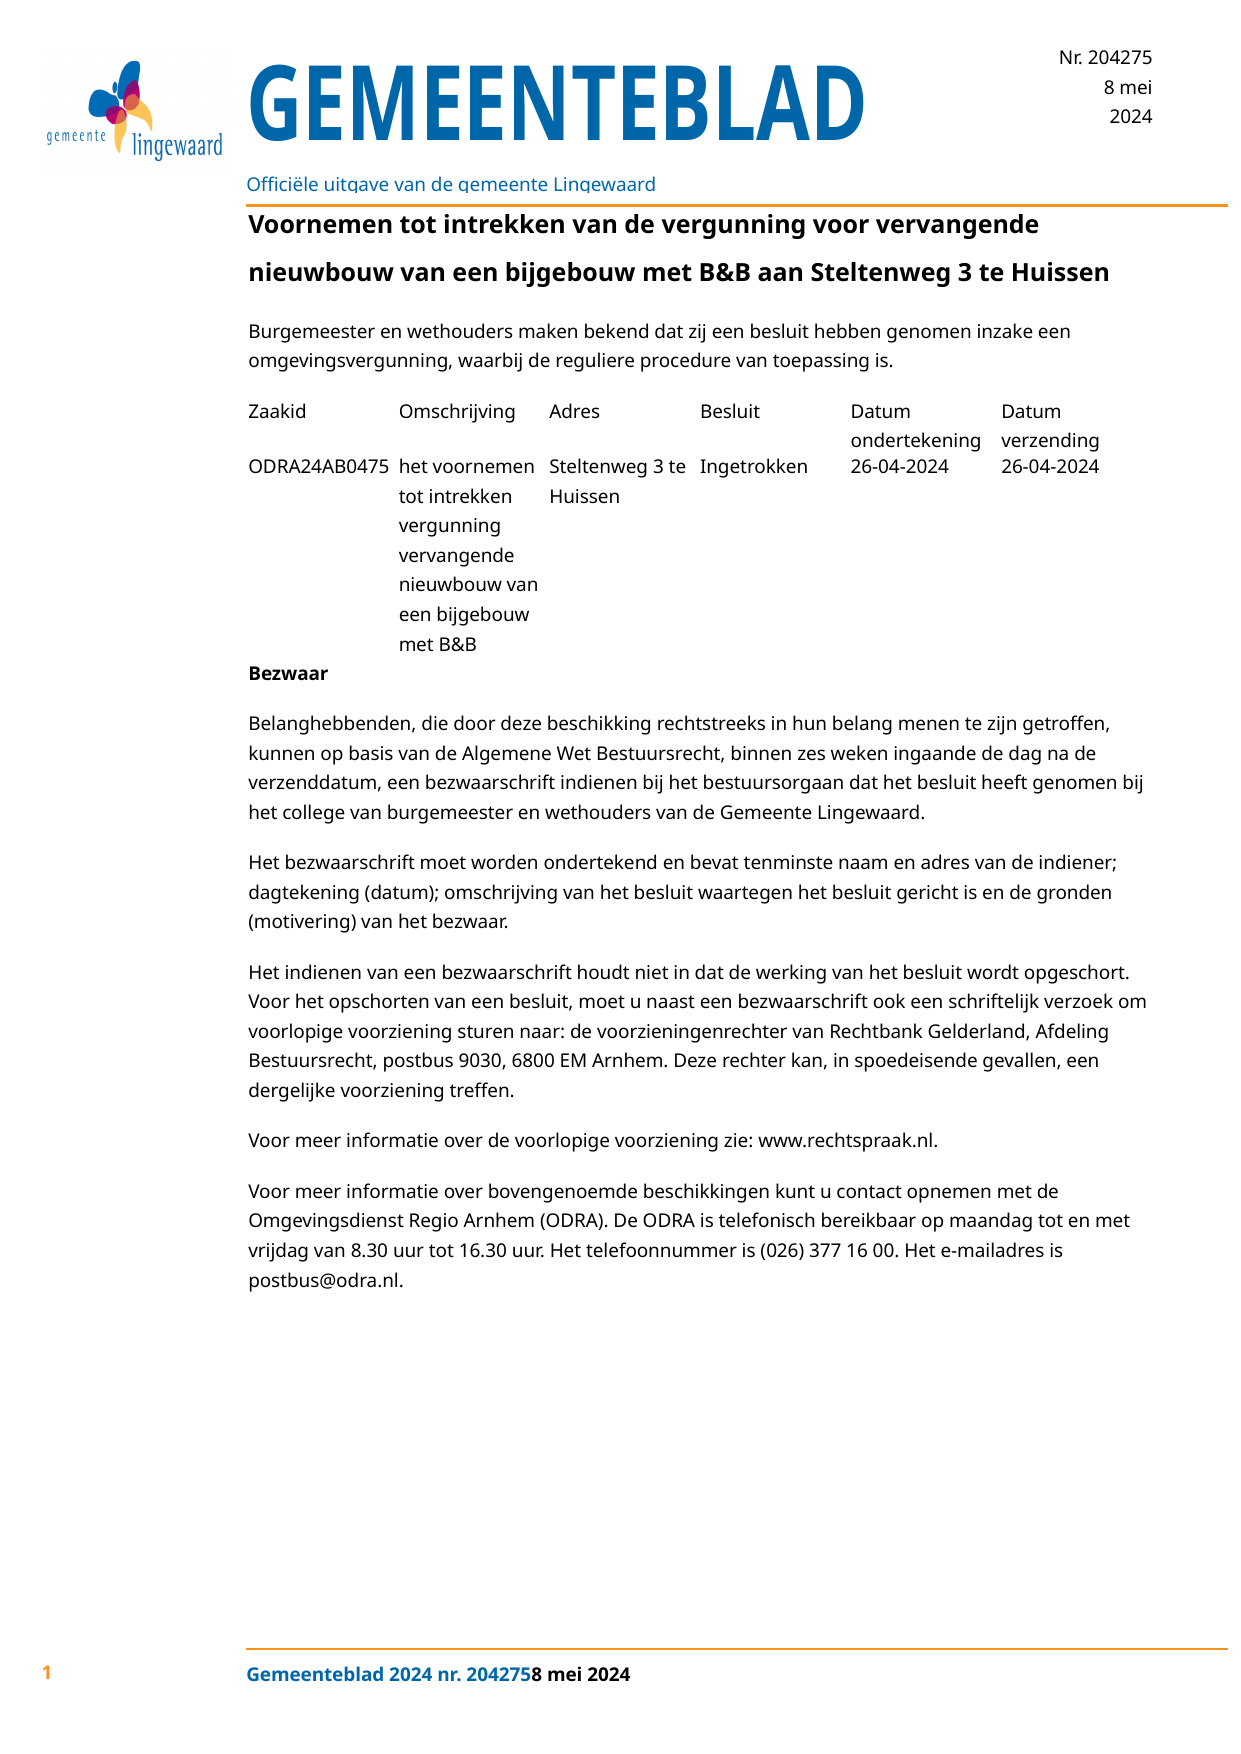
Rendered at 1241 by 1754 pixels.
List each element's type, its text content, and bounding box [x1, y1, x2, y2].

text Het indienen van een bezwaarschrift houdt niet in dat de werking van het besluit wordt opgeschort. Voor het opschorten van een besluit, moet u naast een bezwaarschrift ook een schriftelijk verzoek om voorlopige voorziening sturen naar: de voorzieningenrechter van Rechtbank Gelderland, Afdeling Bestuursrecht, postbus 9030, 6800 EM Arnhem. Deze rechter kan, in spoedeisende gevallen, een dergelijke voorziening treffen. [248, 959, 1152, 1103]
text Belanghebbenden, die door deze beschikking rechtstreeks in hun belang menen te zijn getroffen, kunnen op basis van de Algemene Wet Bestuursrecht, binnen zes weken ingaande de dag na de verzenddatum, een bezwaarschrift indienen bij het bestuursorgaan dat het besluit heeft genomen bij het college van burgemeester en wethouders van de Gemeente Lingewaard. [248, 710, 1152, 825]
table_header Besluit [700, 398, 850, 453]
text Bezwaar [248, 660, 1152, 686]
table_cell Steltenweg 3 te Huissen [549, 453, 700, 657]
table_header Adres [549, 398, 700, 453]
table_cell ODRA24AB0475 [248, 453, 398, 657]
text Voor meer informatie over bovengenoemde beschikkingen kunt u contact opnemen met de Omgevingsdienst Regio Arnhem (ODRA). De ODRA is telefonisch bereikbaar op maandag tot en met vrijdag van 8.30 uur tot 16.30 uur. Het telefoonnummer is (026) 377 16 00. Het e-mailadres is postbus@odra.nl. [248, 1178, 1152, 1293]
table_header Omschrijving [399, 398, 549, 453]
table_header Zaakid [248, 398, 398, 453]
text Voornemen tot intrekken van de vergunning voor vervangende nieuwbouw van een bijgebouw met B&B aan Steltenweg 3 te Huissen [248, 207, 1152, 288]
table_header Datum verzending [1001, 398, 1152, 453]
table_cell het voornemen tot intrekken vergunning vervangende nieuwbouw van een bijgebouw met B&B [399, 453, 549, 657]
text Voor meer informatie over de voorlopige voorziening zie: www.rechtspraak.nl. [248, 1128, 1152, 1153]
table_cell 26-04-2024 [1001, 453, 1152, 657]
table_cell 26-04-2024 [850, 453, 1001, 657]
text Het bezwaarschrift moet worden ondertekend en bevat tenminste naam en adres van de indiener; dagtekening (datum); omschrijving van het besluit waartegen het besluit gericht is en de gronden (motivering) van het bezwaar. [248, 849, 1152, 934]
table_cell Ingetrokken [700, 453, 850, 657]
picture [41, 47, 231, 172]
text Burgemeester en wethouders maken bekend dat zij een besluit hebben genomen inzake een omgevingsvergunning, waarbij de reguliere procedure van toepassing is. [248, 318, 1152, 373]
table_header Datum ondertekening [850, 398, 1001, 453]
